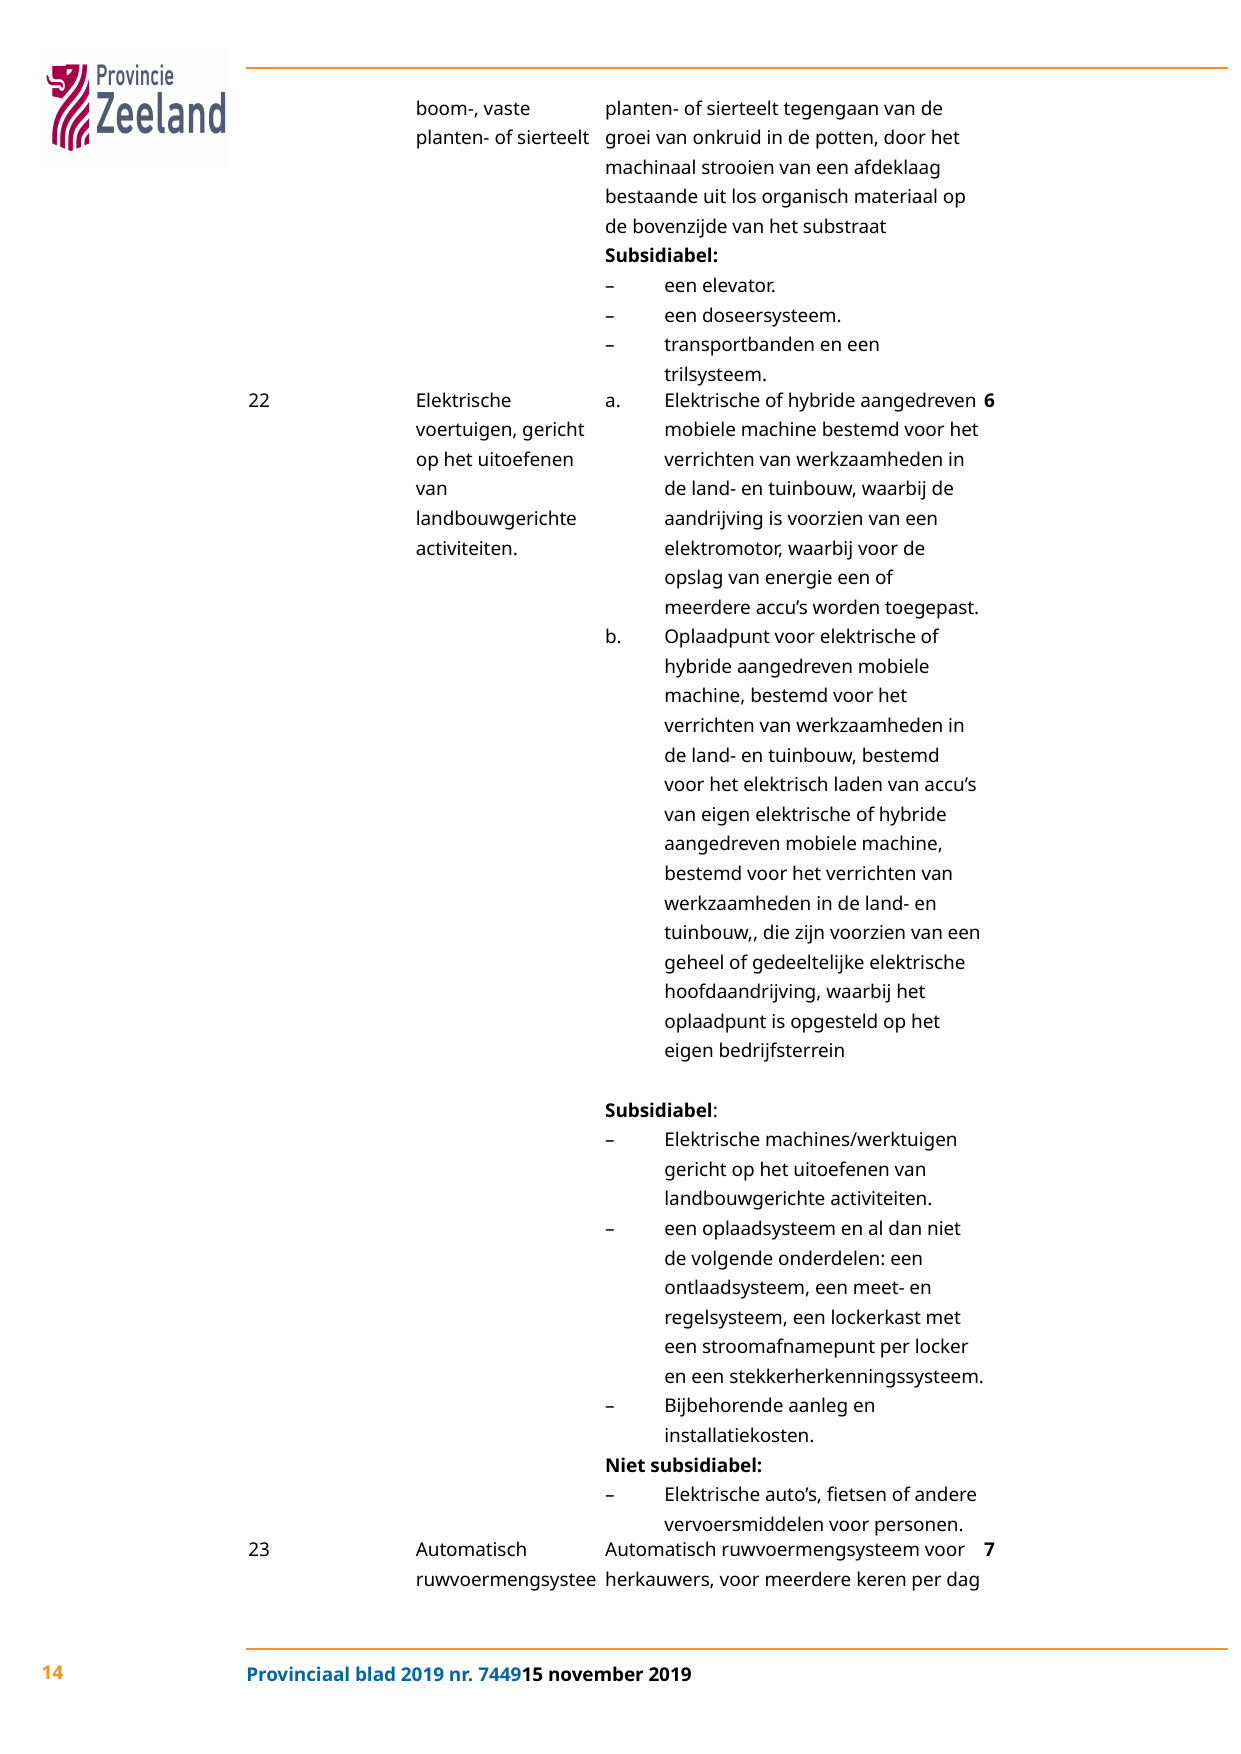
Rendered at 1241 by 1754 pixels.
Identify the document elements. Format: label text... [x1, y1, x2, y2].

table_cell 7 [984, 1537, 1152, 1592]
table_cell [984, 95, 1152, 387]
picture [41, 47, 231, 172]
table_cell 6 [984, 387, 1152, 1537]
table_cell 22 [248, 387, 416, 1537]
table_cell planten- of sierteelt tegengaan van de groei van onkruid in de potten, door het machinaal strooien van een afdeklaag bestaande uit los organisch materiaal op de bovenzijde van het substraat Subsidiabel: een elevator. een doseersysteem. transportbanden en een trilsysteem. [605, 95, 984, 387]
table_cell Automatisch ruwvoermengsystee [416, 1537, 605, 1592]
table_cell [248, 95, 416, 387]
table_cell Automatisch ruwvoermengsysteem voor herkauwers, voor meerdere keren per dag [605, 1537, 984, 1592]
table_cell boom-, vaste planten- of sierteelt [416, 95, 605, 387]
table_cell Elektrische of hybride aangedreven mobiele machine bestemd voor het verrichten van werkzaamheden in de land- en tuinbouw, waarbij de aandrijving is voorzien van een elektromotor, waarbij voor de opslag van energie een of meerdere accu’s worden toegepast. Oplaadpunt voor elektrische of hybride aangedreven mobiele machine, bestemd voor het verrichten van werkzaamheden in de land- en tuinbouw, bestemd voor het elektrisch laden van accu’s van eigen elektrische of hybride aangedreven mobiele machine, bestemd voor het verrichten van werkzaamheden in de land- en tuinbouw,, die zijn voorzien van een geheel of gedeeltelijke elektrische hoofdaandrijving, waarbij het oplaadpunt is opgesteld op het eigen bedrijfsterrein Subsidiabel: Elektrische machines/werktuigen gericht op het uitoefenen van landbouwgerichte activiteiten. een oplaadsysteem en al dan niet de volgende onderdelen: een ontlaadsysteem, een meet- en regelsysteem, een lockerkast met een stroomafnamepunt per locker en een stekkerherkenningssysteem. Bijbehorende aanleg en installatiekosten. Niet subsidiabel: Elektrische auto’s, fietsen of andere vervoersmiddelen voor personen. [605, 387, 984, 1537]
table_cell Elektrische voertuigen, gericht op het uitoefenen van landbouwgerichte activiteiten. [416, 387, 605, 1537]
table_cell 23 [248, 1537, 416, 1592]
